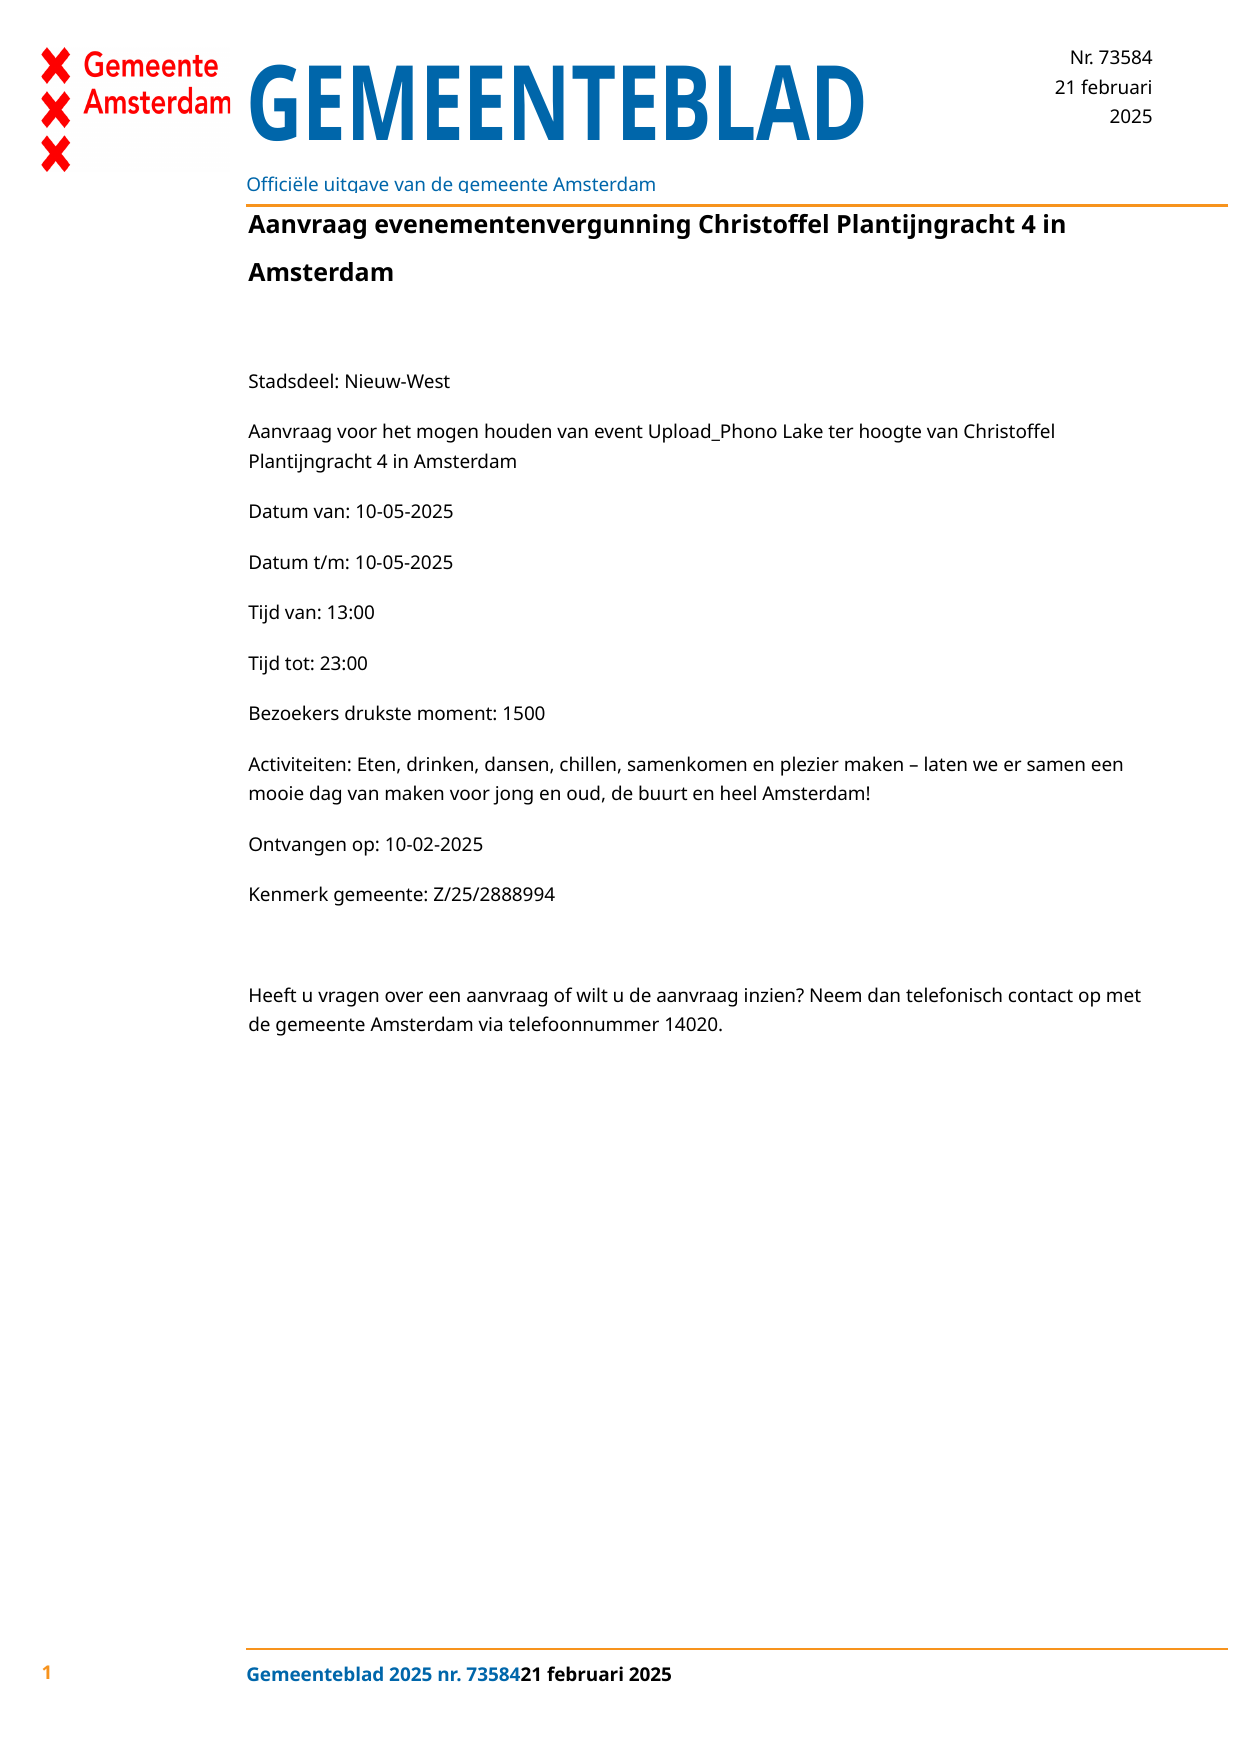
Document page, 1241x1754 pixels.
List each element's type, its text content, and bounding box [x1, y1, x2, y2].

text Tijd van: 13:00 [248, 599, 1152, 625]
text Stadsdeel: Nieuw-West [248, 368, 1152, 394]
text Bezoekers drukste moment: 1500 [248, 700, 1152, 726]
picture [41, 47, 231, 172]
text Tijd tot: 23:00 [248, 650, 1152, 676]
text Ontvangen op: 10-02-2025 [248, 831, 1152, 857]
text Aanvraag voor het mogen houden van event Upload_Phono Lake ter hoogte van Christoffel Plantijngracht 4 in Amsterdam [248, 419, 1152, 474]
text Aanvraag evenementenvergunning Christoffel Plantijngracht 4 in Amsterdam [248, 207, 1152, 288]
text Datum van: 10-05-2025 [248, 499, 1152, 524]
text Heeft u vragen over een aanvraag of wilt u de aanvraag inzien? Neem dan telefonisch contact op met de gemeente Amsterdam via telefoonnummer 14020. [248, 982, 1152, 1037]
text Activiteiten: Eten, drinken, dansen, chillen, samenkomen en plezier maken – laten we er samen een mooie dag van maken voor jong en oud, de buurt en heel Amsterdam! [248, 751, 1152, 806]
text Kenmerk gemeente: Z/25/2888994 [248, 881, 1152, 907]
text Datum t/m: 10-05-2025 [248, 549, 1152, 575]
